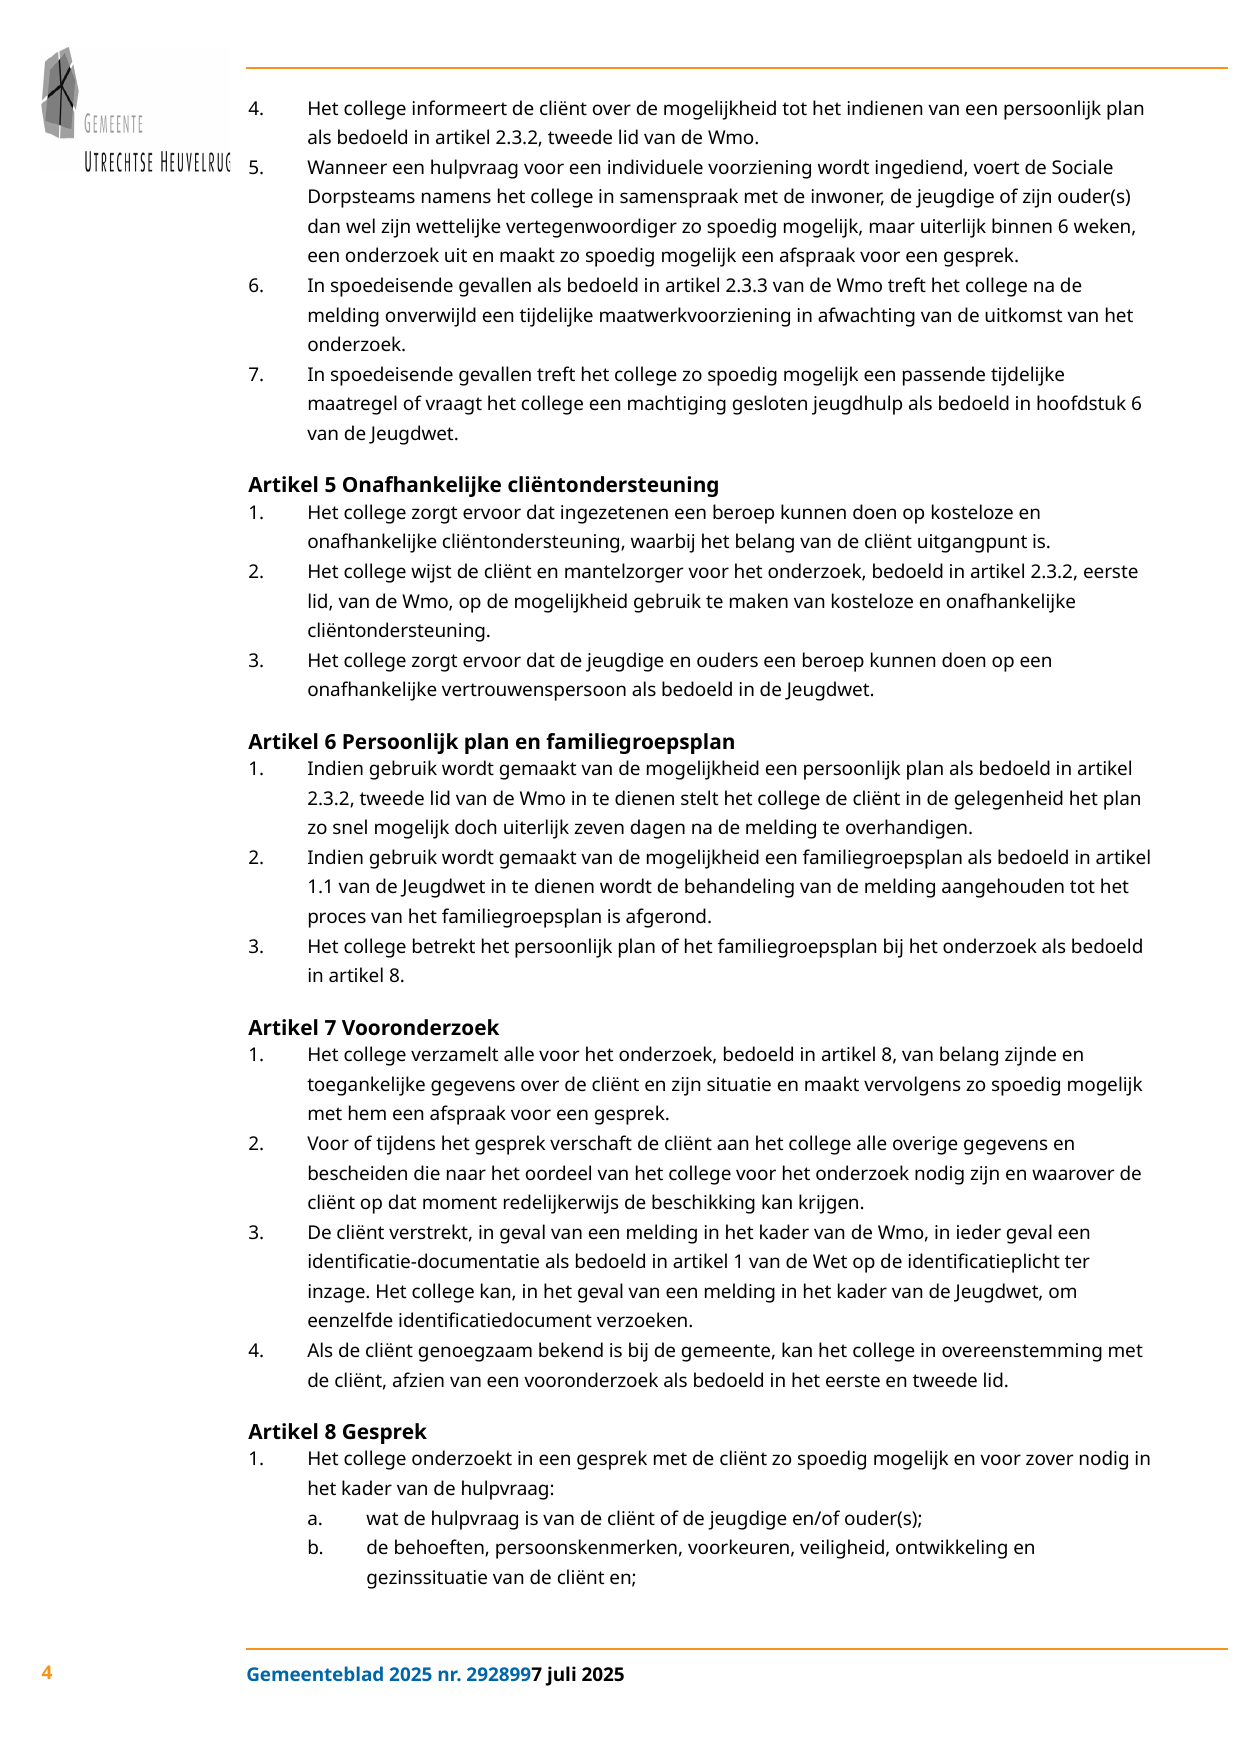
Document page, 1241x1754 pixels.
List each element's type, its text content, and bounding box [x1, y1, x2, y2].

list Indien gebruik wordt gemaakt van de mogelijkheid een familiegroepsplan als bedoeld in artikel 1.1 van de Jeugdwet in te dienen wordt de behandeling van de melding aangehouden tot het proces van het familiegroepsplan is afgerond. [248, 844, 1152, 929]
list In spoedeisende gevallen als bedoeld in artikel 2.3.3 van de Wmo treft het college na de melding onverwijld een tijdelijke maatwerkvoorziening in afwachting van de uitkomst van het onderzoek. [248, 272, 1152, 357]
list Wanneer een hulpvraag voor een individuele voorziening wordt ingediend, voert de Sociale Dorpsteams namens het college in samenspraak met de inwoner, de jeugdige of zijn ouder(s) dan wel zijn wettelijke vertegenwoordiger zo spoedig mogelijk, maar uiterlijk binnen 6 weken, een onderzoek uit en maakt zo spoedig mogelijk een afspraak voor een gesprek. [248, 154, 1152, 268]
list Het college verzamelt alle voor het onderzoek, bedoeld in artikel 8, van belang zijnde en toegankelijke gegevens over de cliënt en zijn situatie en maakt vervolgens zo spoedig mogelijk met hem een afspraak voor een gesprek. [248, 1041, 1152, 1126]
picture [41, 47, 231, 172]
list Het college betrekt het persoonlijk plan of het familiegroepsplan bij het onderzoek als bedoeld in artikel 8. [248, 933, 1152, 988]
list Het college zorgt ervoor dat de jeugdige en ouders een beroep kunnen doen op een onafhankelijke vertrouwenspersoon als bedoeld in de Jeugdwet. [248, 647, 1152, 702]
text Artikel 6 Persoonlijk plan en familiegroepsplan [248, 727, 1152, 755]
list Het college onderzoekt in een gesprek met de cliënt zo spoedig mogelijk en voor zover nodig in het kader van de hulpvraag: [248, 1446, 1152, 1501]
text Artikel 8 Gesprek [248, 1417, 1152, 1446]
text Artikel 5 Onafhankelijke cliëntondersteuning [248, 471, 1152, 499]
list Indien gebruik wordt gemaakt van de mogelijkheid een persoonlijk plan als bedoeld in artikel 2.3.2, tweede lid van de Wmo in te dienen stelt het college de cliënt in de gelegenheid het plan zo snel mogelijk doch uiterlijk zeven dagen na de melding te overhandigen. [248, 755, 1152, 840]
list Het college informeert de cliënt over de mogelijkheid tot het indienen van een persoonlijk plan als bedoeld in artikel 2.3.2, tweede lid van de Wmo. [248, 95, 1152, 150]
text Artikel 7 Vooronderzoek [248, 1013, 1152, 1041]
list Het college wijst de cliënt en mantelzorger voor het onderzoek, bedoeld in artikel 2.3.2, eerste lid, van de Wmo, op de mogelijkheid gebruik te maken van kosteloze en onafhankelijke cliëntondersteuning. [248, 558, 1152, 643]
list Voor of tijdens het gesprek verschaft de cliënt aan het college alle overige gegevens en bescheiden die naar het oordeel van het college voor het onderzoek nodig zijn en waarover de cliënt op dat moment redelijkerwijs de beschikking kan krijgen. [248, 1130, 1152, 1215]
list Het college zorgt ervoor dat ingezetenen een beroep kunnen doen op kosteloze en onafhankelijke cliëntondersteuning, waarbij het belang van de cliënt uitgangpunt is. [248, 499, 1152, 554]
list de behoeften, persoonskenmerken, voorkeuren, veiligheid, ontwikkeling en gezinssituatie van de cliënt en; [307, 1534, 1152, 1590]
list wat de hulpvraag is van de cliënt of de jeugdige en/of ouder(s); [307, 1505, 1152, 1531]
list De cliënt verstrekt, in geval van een melding in het kader van de Wmo, in ieder geval een identificatie-documentatie als bedoeld in artikel 1 van de Wet op de identificatieplicht ter inzage. Het college kan, in het geval van een melding in het kader van de Jeugdwet, om eenzelfde identificatiedocument verzoeken. [248, 1219, 1152, 1333]
list In spoedeisende gevallen treft het college zo spoedig mogelijk een passende tijdelijke maatregel of vraagt het college een machtiging gesloten jeugdhulp als bedoeld in hoofdstuk 6 van de Jeugdwet. [248, 361, 1152, 446]
list Als de cliënt genoegzaam bekend is bij de gemeente, kan het college in overeenstemming met de cliënt, afzien van een vooronderzoek als bedoeld in het eerste en tweede lid. [248, 1337, 1152, 1392]
